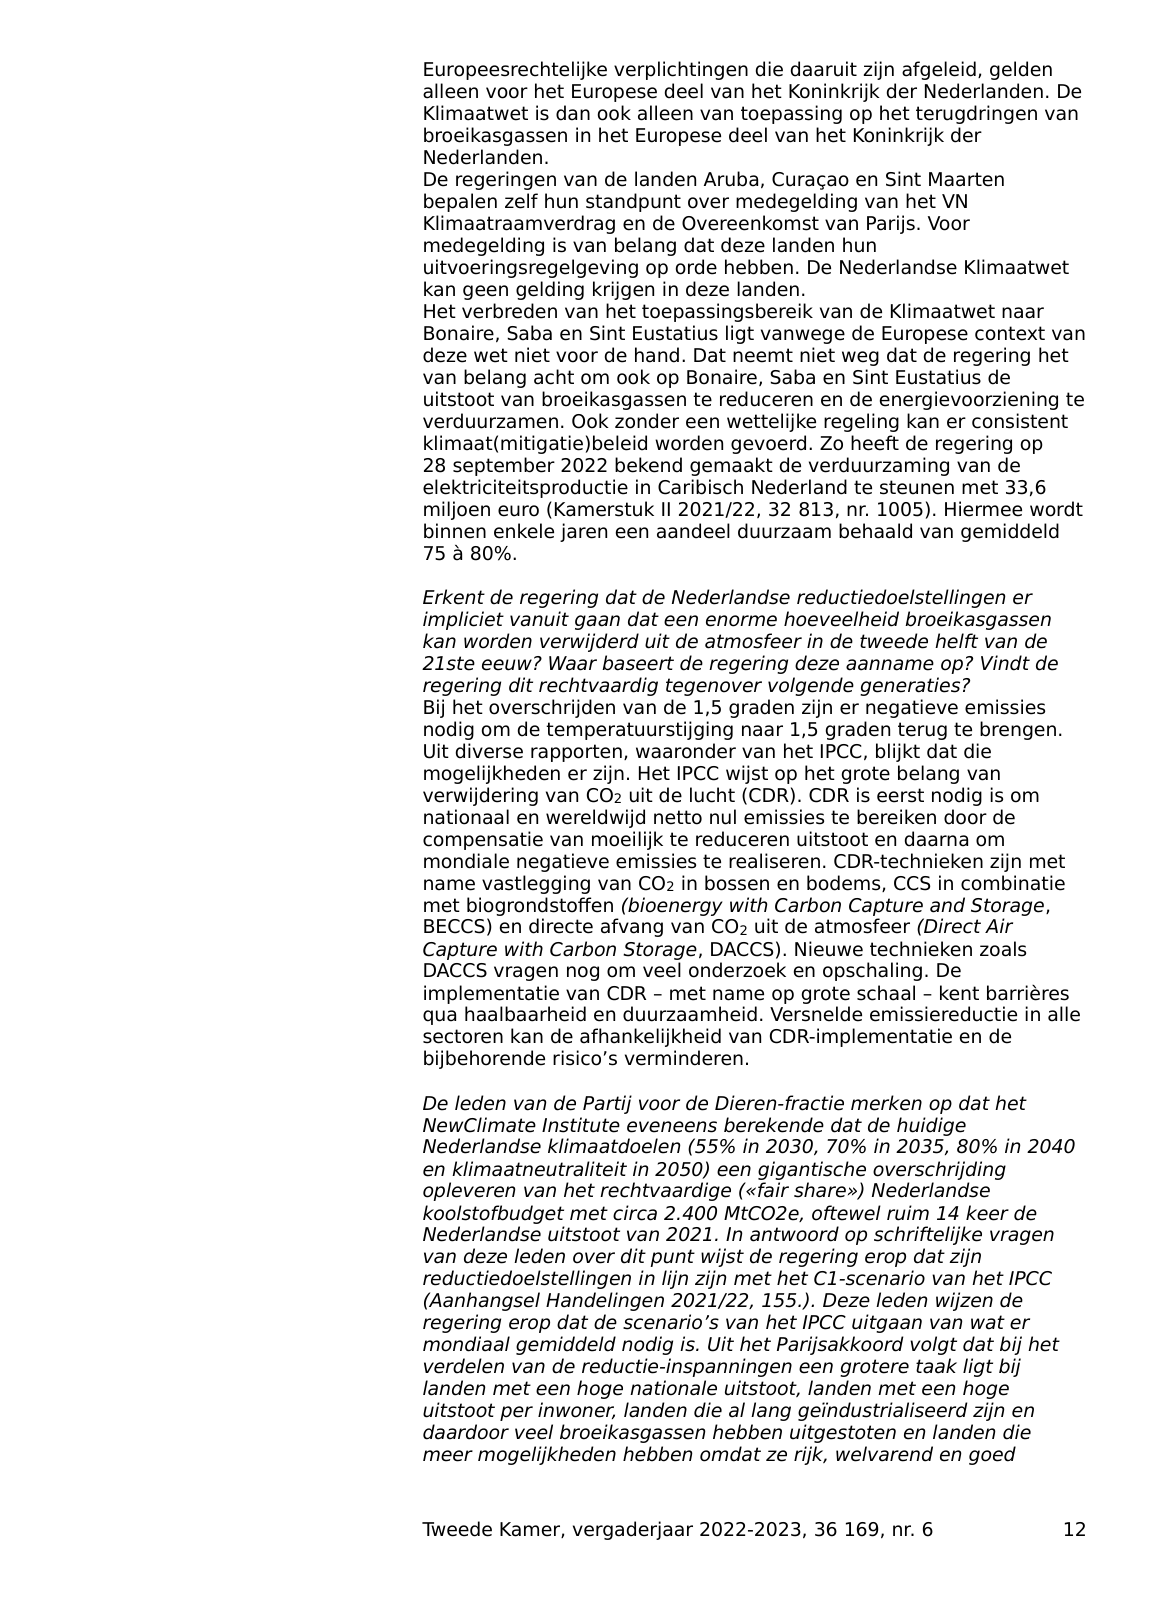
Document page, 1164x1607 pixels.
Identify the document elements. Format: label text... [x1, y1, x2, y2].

text De leden van de Partij voor de Dieren-fractie merken op dat het NewClimate Institute eveneens berekende dat de huidige Nederlandse klimaatdoelen (55% in 2030, 70% in 2035, 80% in 2040 en klimaatneutraliteit in 2050) een gigantische overschrijding opleveren van het rechtvaardige («fair share») Nederlandse koolstofbudget met circa 2.400 MtCO2e, oftewel ruim 14 keer de Nederlandse uitstoot van 2021. In antwoord op schriftelijke vragen van deze leden over dit punt wijst de regering erop dat zijn reductiedoelstellingen in lijn zijn met het C1-scenario van het IPCC (Aanhangsel Handelingen 2021/22, 155.). Deze leden wijzen de regering erop dat de scenario’s van het IPCC uitgaan van wat er mondiaal gemiddeld nodig is. Uit het Parijsakkoord volgt dat bij het verdelen van de reductie-inspanningen een grotere taak ligt bij landen met een hoge nationale uitstoot, landen met een hoge uitstoot per inwoner, landen die al lang geïndustrialiseerd zijn en daardoor veel broeikasgassen hebben uitgestoten en landen die meer mogelijkheden hebben omdat ze rijk, welvarend en goed [422, 1092, 1087, 1466]
text Bij het overschrijden van de 1,5 graden zijn er negatieve emissies nodig om de temperatuurstijging naar 1,5 graden terug te brengen. Uit diverse rapporten, waaronder van het IPCC, blijkt dat die mogelijkheden er zijn. Het IPCC wijst op het grote belang van verwijdering van CO2 uit de lucht (CDR). CDR is eerst nodig is om nationaal en wereldwijd netto nul emissies te bereiken door de compensatie van moeilijk te reduceren uitstoot en daarna om mondiale negatieve emissies te realiseren. CDR-technieken zijn met name vastlegging van CO2 in bossen en bodems, CCS in combinatie met biogrondstoffen (bioenergy with Carbon Capture and Storage, BECCS) en directe afvang van CO2 uit de atmosfeer (Direct Air Capture with Carbon Storage, DACCS). Nieuwe technieken zoals DACCS vragen nog om veel onderzoek en opschaling. De implementatie van CDR – met name op grote schaal – kent barrières qua haalbaarheid en duurzaamheid. Versnelde emissiereductie in alle sectoren kan de afhankelijkheid van CDR-implementatie en de bijbehorende risico’s verminderen. [422, 697, 1087, 1070]
text Europeesrechtelijke verplichtingen die daaruit zijn afgeleid, gelden alleen voor het Europese deel van het Koninkrijk der Nederlanden. De Klimaatwet is dan ook alleen van toepassing op het terugdringen van broeikasgassen in het Europese deel van het Koninkrijk der Nederlanden. [422, 59, 1087, 169]
text Erkent de regering dat de Nederlandse reductiedoelstellingen er impliciet vanuit gaan dat een enorme hoeveelheid broeikasgassen kan worden verwijderd uit de atmosfeer in de tweede helft van de 21ste eeuw? Waar baseert de regering deze aanname op? Vindt de regering dit rechtvaardig tegenover volgende generaties? [422, 587, 1087, 697]
text De regeringen van de landen Aruba, Curaçao en Sint Maarten bepalen zelf hun standpunt over medegelding van het VN Klimaatraamverdrag en de Overeenkomst van Parijs. Voor medegelding is van belang dat deze landen hun uitvoeringsregelgeving op orde hebben. De Nederlandse Klimaatwet kan geen gelding krijgen in deze landen. [422, 169, 1087, 301]
text Het verbreden van het toepassingsbereik van de Klimaatwet naar Bonaire, Saba en Sint Eustatius ligt vanwege de Europese context van deze wet niet voor de hand. Dat neemt niet weg dat de regering het van belang acht om ook op Bonaire, Saba en Sint Eustatius de uitstoot van broeikasgassen te reduceren en de energievoorziening te verduurzamen. Ook zonder een wettelijke regeling kan er consistent klimaat(mitigatie)beleid worden gevoerd. Zo heeft de regering op 28 september 2022 bekend gemaakt de verduurzaming van de elektriciteitsproductie in Caribisch Nederland te steunen met 33,6 miljoen euro (Kamerstuk II 2021/22, 32 813, nr. 1005). Hiermee wordt binnen enkele jaren een aandeel duurzaam behaald van gemiddeld 75 à 80%. [422, 301, 1087, 564]
